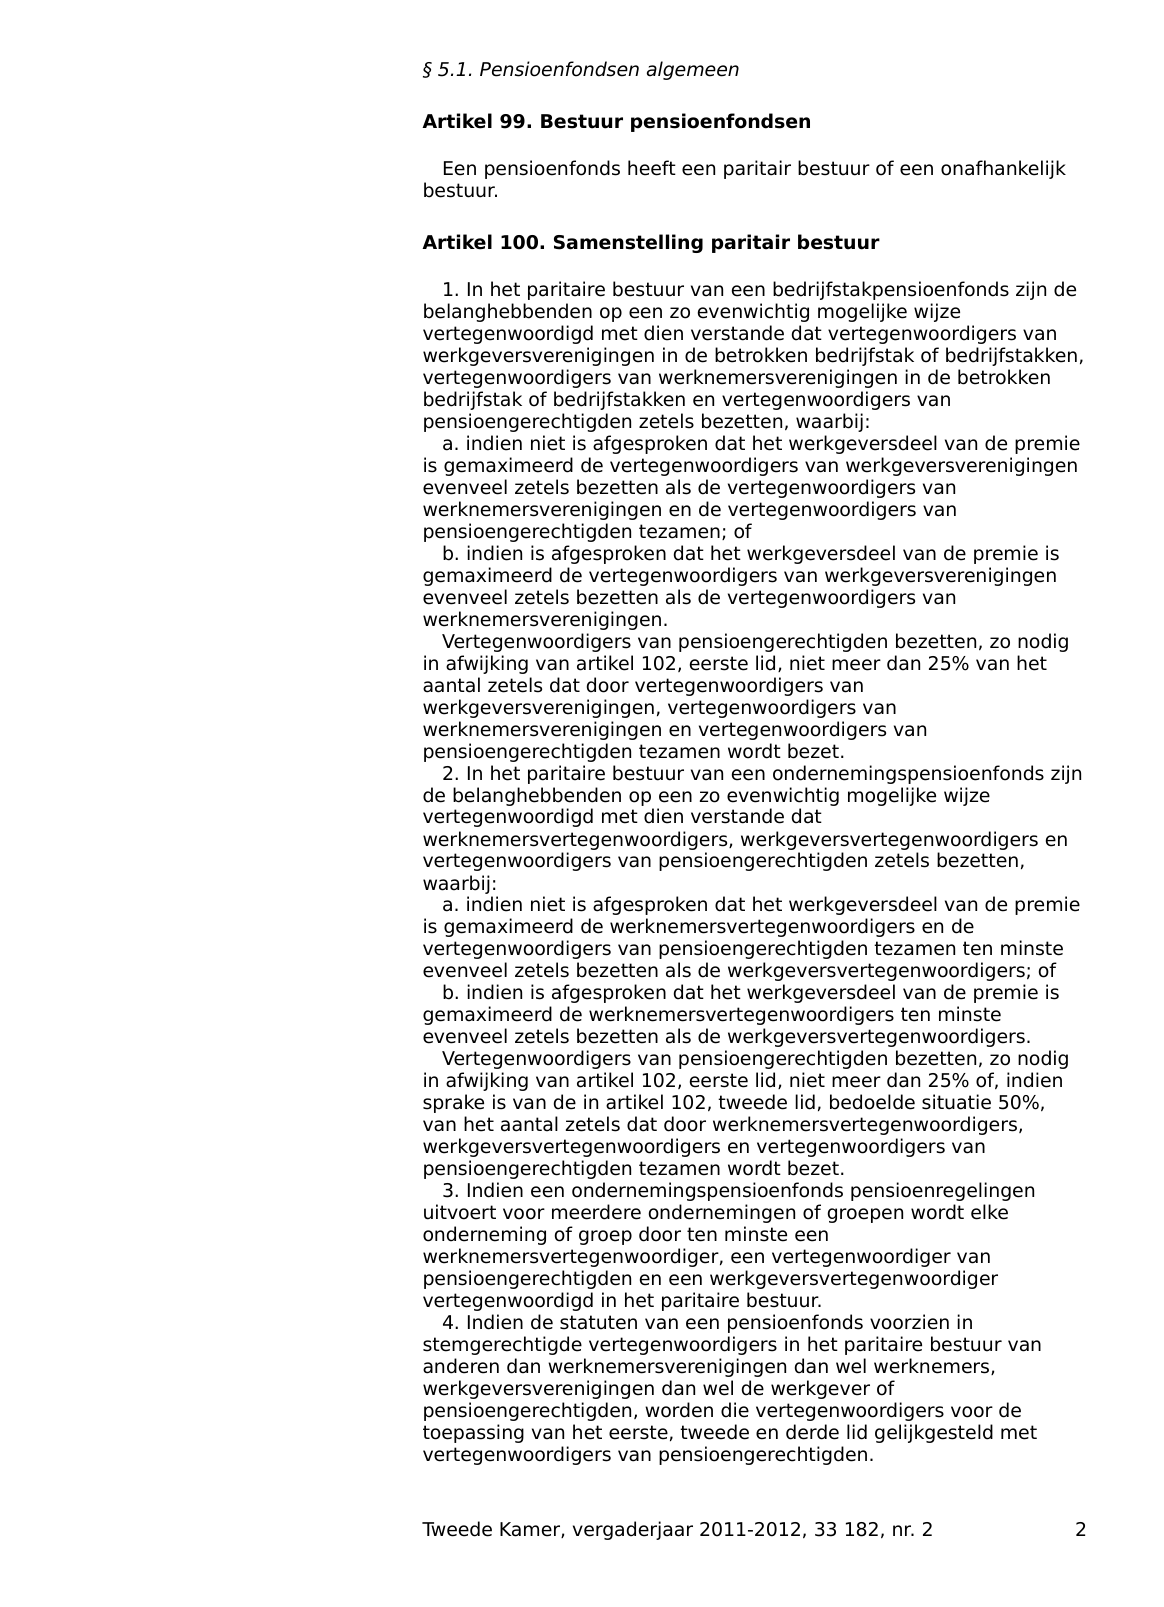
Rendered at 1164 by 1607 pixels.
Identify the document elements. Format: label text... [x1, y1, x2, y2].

text Vertegenwoordigers van pensioengerechtigden bezetten, zo nodig in afwijking van artikel 102, eerste lid, niet meer dan 25% van het aantal zetels dat door vertegenwoordigers van werkgeversverenigingen, vertegenwoordigers van werknemersverenigingen en vertegenwoordigers van pensioengerechtigden tezamen wordt bezet. [422, 631, 1087, 762]
subtitle Artikel 100. Samenstelling paritair bestuur [422, 232, 1087, 254]
subtitle § 5.1. Pensioenfondsen algemeen [422, 59, 1087, 81]
text b. indien is afgesproken dat het werkgeversdeel van de premie is gemaximeerd de vertegenwoordigers van werkgeversverenigingen evenveel zetels bezetten als de vertegenwoordigers van werknemersverenigingen. [422, 543, 1087, 631]
text 4. Indien de statuten van een pensioenfonds voorzien in stemgerechtigde vertegenwoordigers in het paritaire bestuur van anderen dan werknemersverenigingen dan wel werknemers, werkgeversverenigingen dan wel de werkgever of pensioengerechtigden, worden die vertegenwoordigers voor de toepassing van het eerste, tweede en derde lid gelijkgesteld met vertegenwoordigers van pensioengerechtigden. [422, 1312, 1087, 1466]
text 1. In het paritaire bestuur van een bedrijfstakpensioenfonds zijn de belanghebbenden op een zo evenwichtig mogelijke wijze vertegenwoordigd met dien verstande dat vertegenwoordigers van werkgeversverenigingen in de betrokken bedrijfstak of bedrijfstakken, vertegenwoordigers van werknemersverenigingen in de betrokken bedrijfstak of bedrijfstakken en vertegenwoordigers van pensioengerechtigden zetels bezetten, waarbij: [422, 279, 1087, 433]
text 3. Indien een ondernemingspensioenfonds pensioenregelingen uitvoert voor meerdere ondernemingen of groepen wordt elke onderneming of groep door ten minste een werknemersvertegenwoordiger, een vertegenwoordiger van pensioengerechtigden en een werkgeversvertegenwoordiger vertegenwoordigd in het paritaire bestuur. [422, 1180, 1087, 1312]
text Een pensioenfonds heeft een paritair bestuur of een onafhankelijk bestuur. [422, 158, 1087, 202]
text a. indien niet is afgesproken dat het werkgeversdeel van de premie is gemaximeerd de vertegenwoordigers van werkgeversverenigingen evenveel zetels bezetten als de vertegenwoordigers van werknemersverenigingen en de vertegenwoordigers van pensioengerechtigden tezamen; of [422, 433, 1087, 543]
text 2. In het paritaire bestuur van een ondernemingspensioenfonds zijn de belanghebbenden op een zo evenwichtig mogelijke wijze vertegenwoordigd met dien verstande dat werknemersvertegenwoordigers, werkgeversvertegenwoordigers en vertegenwoordigers van pensioengerechtigden zetels bezetten, waarbij: [422, 762, 1087, 894]
text b. indien is afgesproken dat het werkgeversdeel van de premie is gemaximeerd de werknemersvertegenwoordigers ten minste evenveel zetels bezetten als de werkgeversvertegenwoordigers. [422, 982, 1087, 1048]
text a. indien niet is afgesproken dat het werkgeversdeel van de premie is gemaximeerd de werknemersvertegenwoordigers en de vertegenwoordigers van pensioengerechtigden tezamen ten minste evenveel zetels bezetten als de werkgeversvertegenwoordigers; of [422, 894, 1087, 982]
subtitle Artikel 99. Bestuur pensioenfondsen [422, 111, 1087, 133]
text Vertegenwoordigers van pensioengerechtigden bezetten, zo nodig in afwijking van artikel 102, eerste lid, niet meer dan 25% of, indien sprake is van de in artikel 102, tweede lid, bedoelde situatie 50%, van het aantal zetels dat door werknemersvertegenwoordigers, werkgeversvertegenwoordigers en vertegenwoordigers van pensioengerechtigden tezamen wordt bezet. [422, 1048, 1087, 1180]
